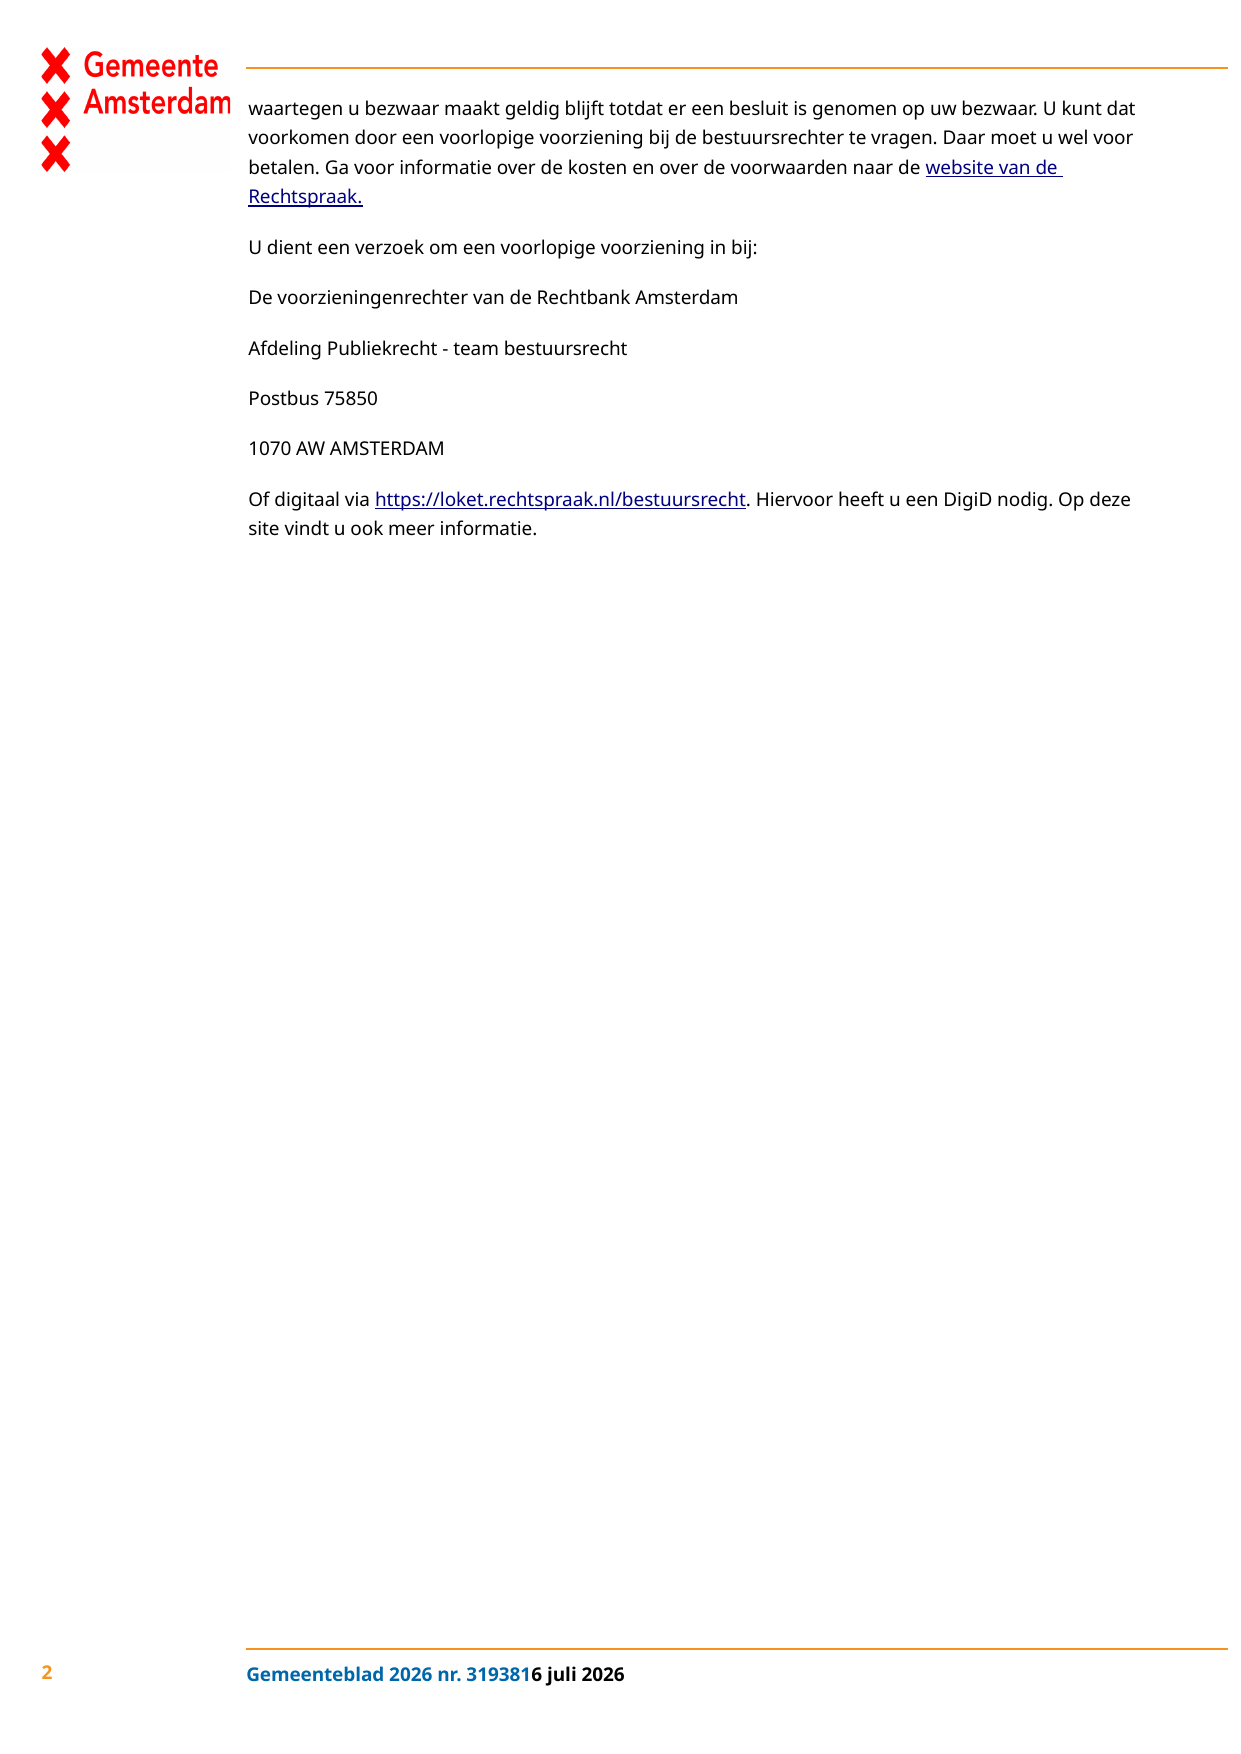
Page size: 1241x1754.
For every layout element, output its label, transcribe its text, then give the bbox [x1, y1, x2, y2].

text 1070 AW AMSTERDAM [248, 436, 1152, 461]
text De voorzieningenrechter van de Rechtbank Amsterdam [248, 284, 1152, 310]
text Postbus 75850 [248, 385, 1152, 411]
text waartegen u bezwaar maakt geldig blijft totdat er een besluit is genomen op uw bezwaar. U kunt dat voorkomen door een voorlopige voorziening bij de bestuursrechter te vragen. Daar moet u wel voor betalen. Ga voor informatie over de kosten en over de voorwaarden naar de website van de Rechtspraak. [248, 95, 1152, 209]
text U dient een verzoek om een voorlopige voorziening in bij: [248, 234, 1152, 260]
picture [41, 47, 231, 172]
text Afdeling Publiekrecht - team bestuursrecht [248, 335, 1152, 361]
text Of digitaal via https://loket.rechtspraak.nl/bestuursrecht. Hiervoor heeft u een DigiD nodig. Op deze site vindt u ook meer informatie. [248, 486, 1152, 541]
